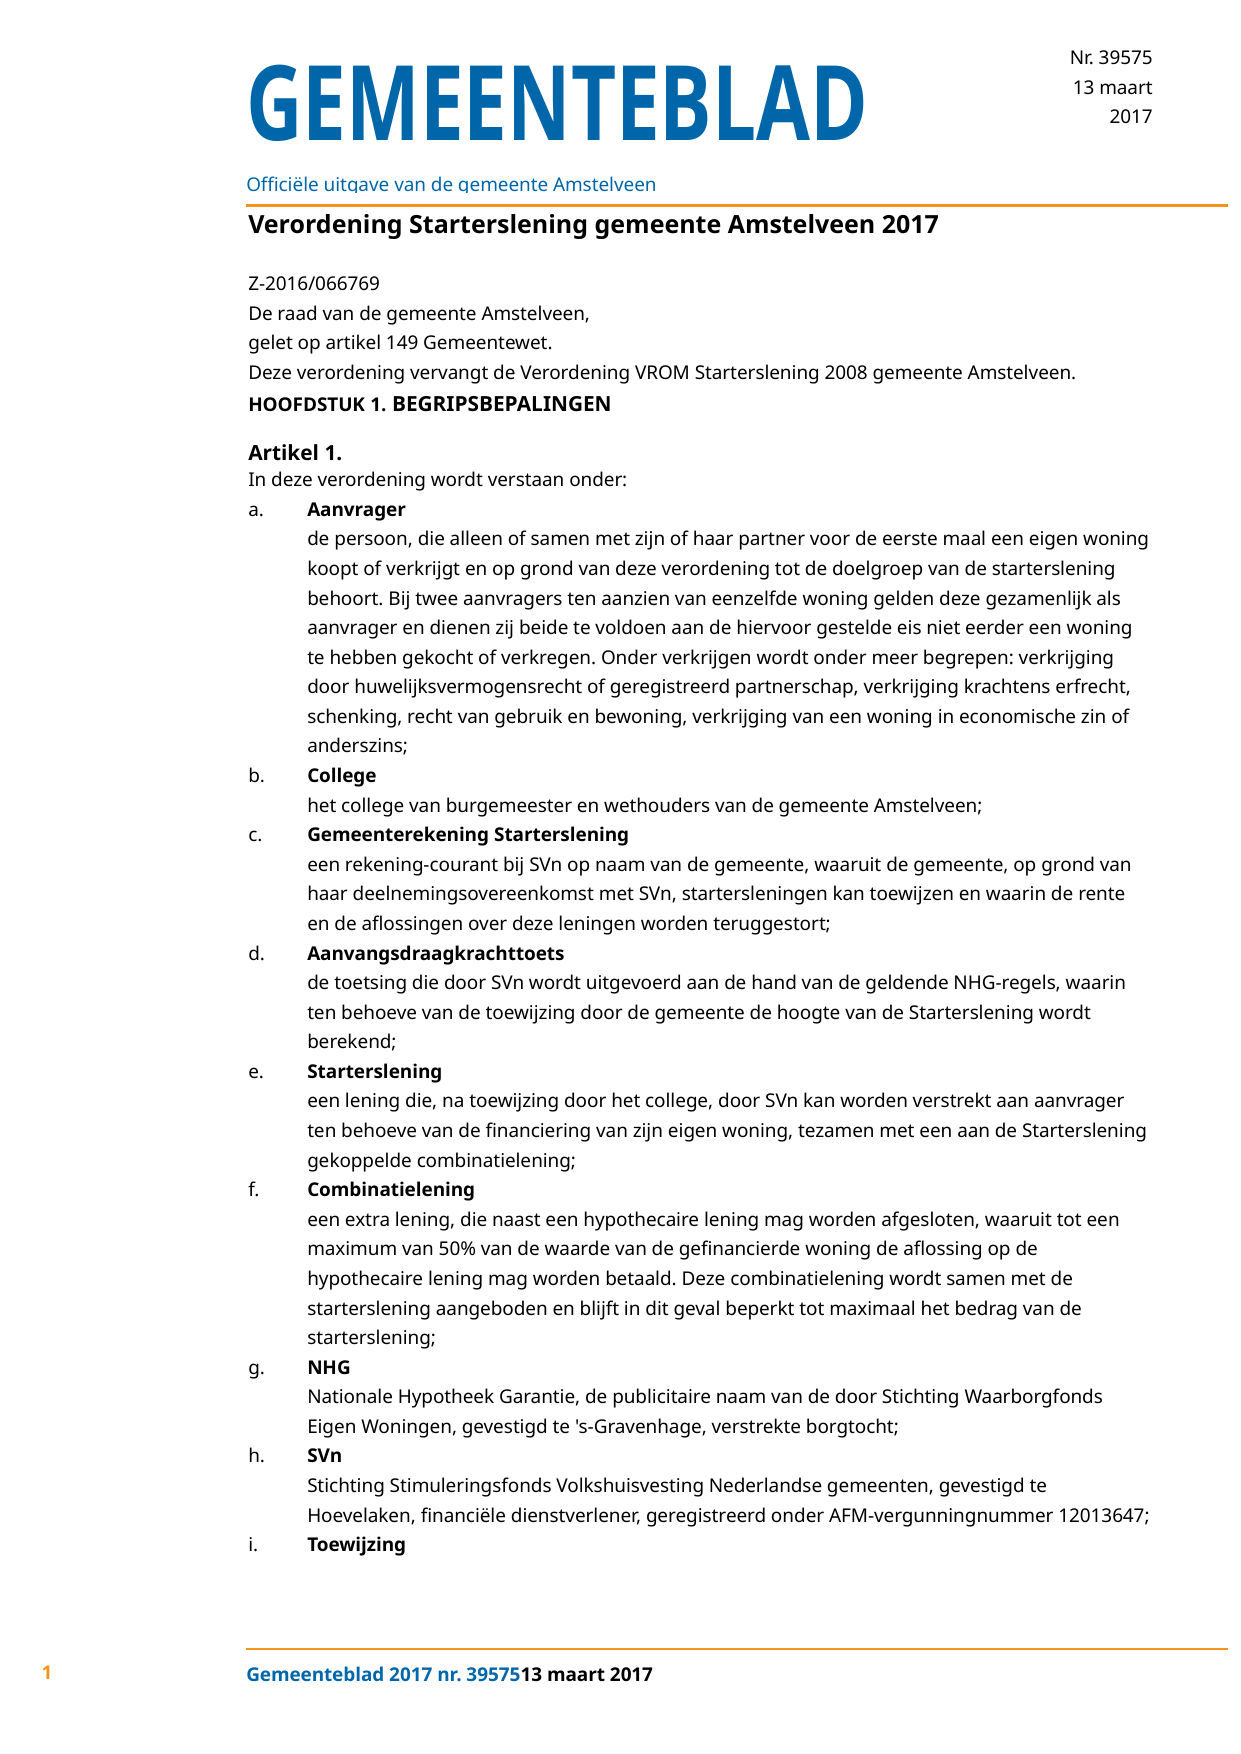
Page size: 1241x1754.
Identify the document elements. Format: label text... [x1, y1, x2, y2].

list een lening die, na toewijzing door het college, door SVn kan worden verstrekt aan aanvrager ten behoeve van de financiering van zijn eigen woning, tezamen met een aan de Starterslening gekoppelde combinatielening; [248, 1088, 1152, 1172]
list College [248, 762, 1152, 788]
list NHG [248, 1354, 1152, 1379]
text gelet op artikel 149 Gemeentewet. [248, 329, 1152, 355]
list een extra lening, die naast een hypothecaire lening mag worden afgesloten, waaruit tot een maximum van 50% van de waarde van de gefinancierde woning de aflossing op de hypothecaire lening mag worden betaald. Deze combinatielening wordt samen met de starterslening aangeboden en blijft in dit geval beperkt tot maximaal het bedrag van de starterslening; [248, 1206, 1152, 1350]
list Gemeenterekening Starterslening [248, 821, 1152, 847]
list de persoon, die alleen of samen met zijn of haar partner voor de eerste maal een eigen woning koopt of verkrijgt en op grond van deze verordening tot de doelgroep van de starterslening behoort. Bij twee aanvragers ten aanzien van eenzelfde woning gelden deze gezamenlijk als aanvrager en dienen zij beide te voldoen aan de hiervoor gestelde eis niet eerder een woning te hebben gekocht of verkregen. Onder verkrijgen wordt onder meer begrepen: verkrijging door huwelijksvermogensrecht of geregistreerd partnerschap, verkrijging krachtens erfrecht, schenking, recht van gebruik en bewoning, verkrijging van een woning in economische zin of anderszins; [248, 526, 1152, 758]
list het college van burgemeester en wethouders van de gemeente Amstelveen; [248, 792, 1152, 817]
list Combinatielening [248, 1176, 1152, 1202]
picture [41, 47, 231, 172]
list Nationale Hypotheek Garantie, de publicitaire naam van de door Stichting Waarborgfonds Eigen Woningen, gevestigd te 's-Gravenhage, verstrekte borgtocht; [248, 1383, 1152, 1439]
text Deze verordening vervangt de Verordening VROM Starterslening 2008 gemeente Amstelveen. [248, 359, 1152, 385]
list Aanvangsdraagkrachttoets [248, 940, 1152, 965]
list Aanvrager [248, 496, 1152, 522]
text De raad van de gemeente Amstelveen, [248, 300, 1152, 326]
text Artikel 1. [248, 438, 1152, 466]
list Starterslening [248, 1058, 1152, 1084]
list een rekening-courant bij SVn op naam van de gemeente, waaruit de gemeente, op grond van haar deelnemingsovereenkomst met SVn, startersleningen kan toewijzen en waarin de rente en de aflossingen over deze leningen worden teruggestort; [248, 851, 1152, 936]
list SVn [248, 1443, 1152, 1468]
text Z-2016/066769 [248, 270, 1152, 296]
text HOOFDSTUK 1. BEGRIPSBEPALINGEN [248, 389, 1152, 417]
text Verordening Starterslening gemeente Amstelveen 2017 [248, 207, 1152, 241]
list de toetsing die door SVn wordt uitgevoerd aan de hand van de geldende NHG-regels, waarin ten behoeve van de toewijzing door de gemeente de hoogte van de Starterslening wordt berekend; [248, 969, 1152, 1054]
list Stichting Stimuleringsfonds Volkshuisvesting Nederlandse gemeenten, gevestigd te Hoevelaken, financiële dienstverlener, geregistreerd onder AFM-vergunningnummer 12013647; [248, 1472, 1152, 1527]
text In deze verordening wordt verstaan onder: [248, 466, 1152, 492]
list Toewijzing [248, 1531, 1152, 1557]
